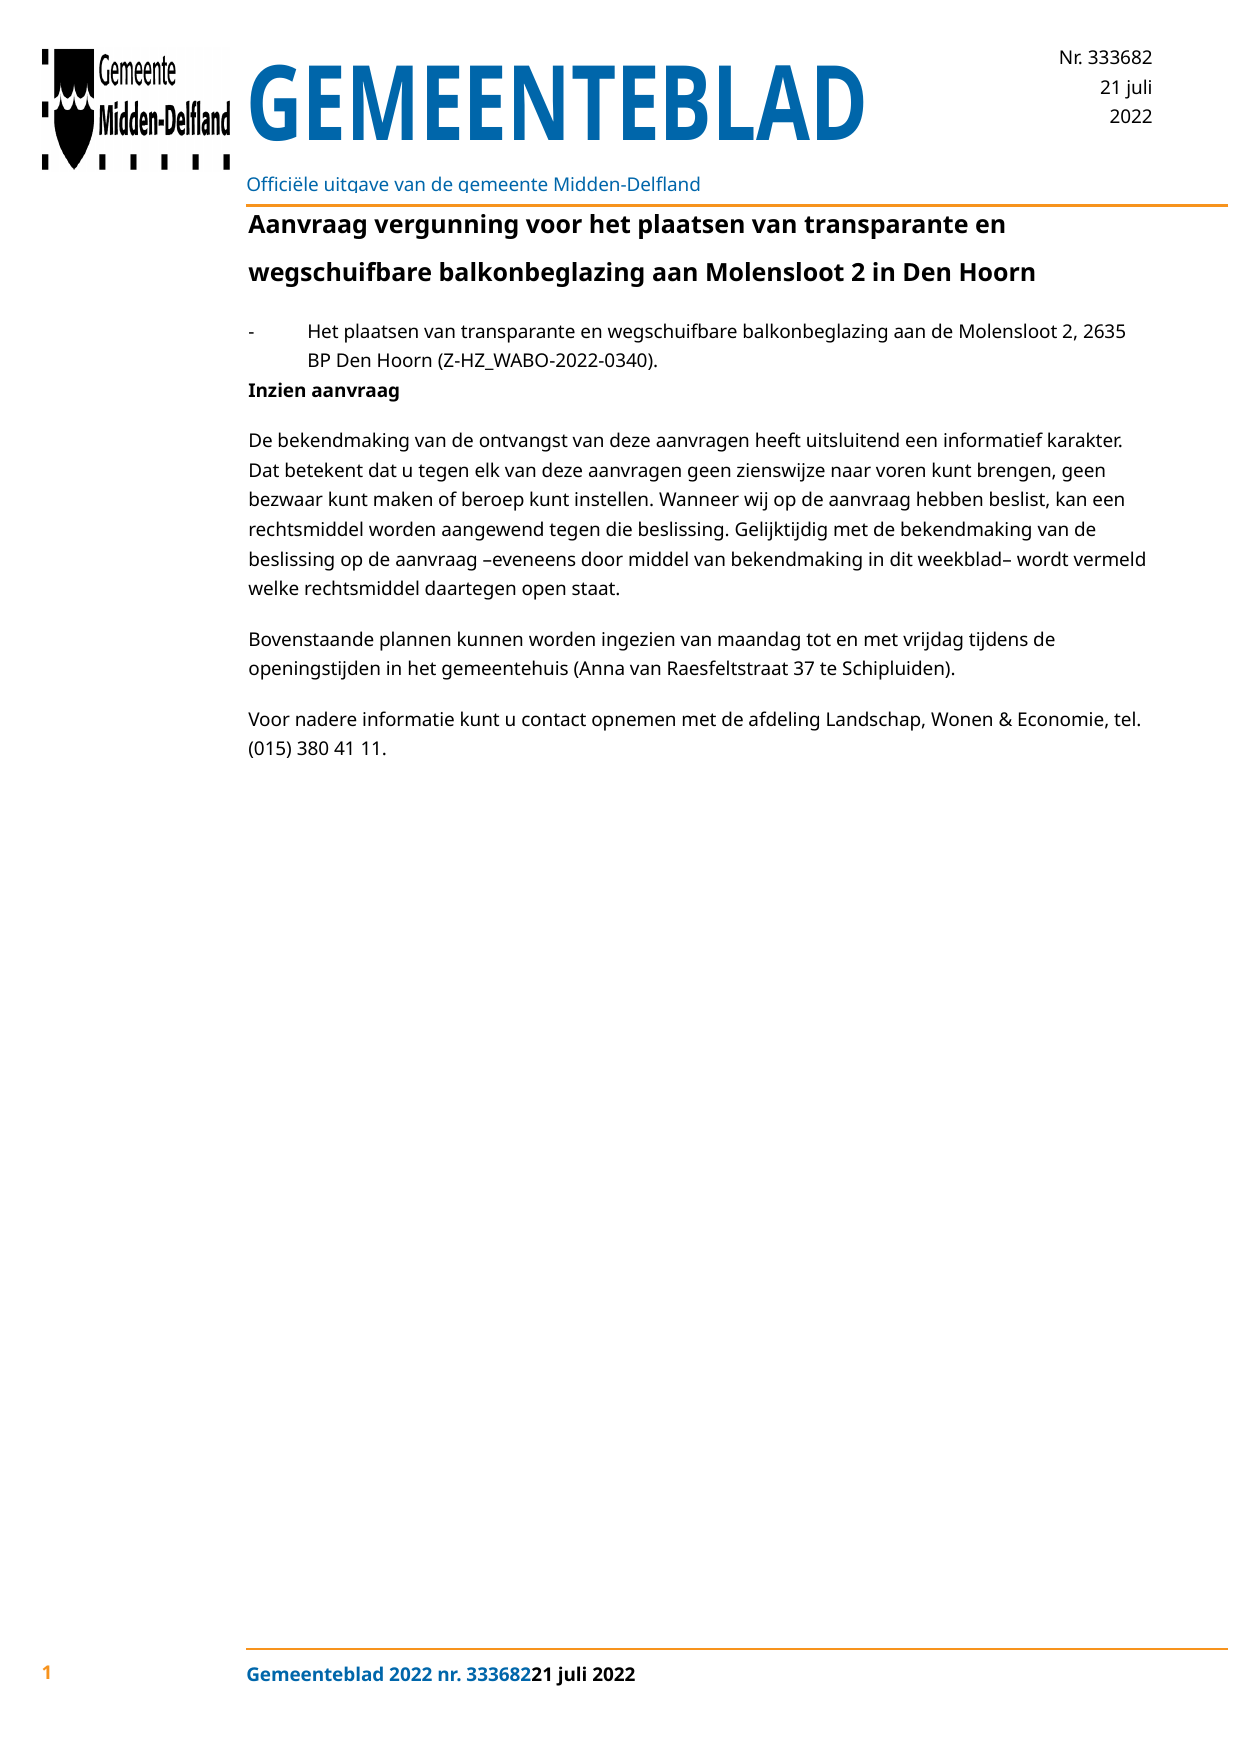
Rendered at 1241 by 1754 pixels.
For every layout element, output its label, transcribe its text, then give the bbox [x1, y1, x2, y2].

list Het plaatsen van transparante en wegschuifbare balkonbeglazing aan de Molensloot 2, 2635 BP Den Hoorn (Z-HZ_WABO-2022-0340). [248, 318, 1152, 373]
text De bekendmaking van de ontvangst van deze aanvragen heeft uitsluitend een informatief karakter. Dat betekent dat u tegen elk van deze aanvragen geen zienswijze naar voren kunt brengen, geen bezwaar kunt maken of beroep kunt instellen. Wanneer wij op de aanvraag hebben beslist, kan een rechtsmiddel worden aangewend tegen die beslissing. Gelijktijdig met de bekendmaking van de beslissing op de aanvraag –eveneens door middel van bekendmaking in dit weekblad– wordt vermeld welke rechtsmiddel daartegen open staat. [248, 427, 1152, 601]
picture [41, 47, 231, 172]
text Inzien aanvraag [248, 377, 1152, 403]
text Voor nadere informatie kunt u contact opnemen met de afdeling Landschap, Wonen & Economie, tel. (015) 380 41 11. [248, 706, 1152, 761]
text Aanvraag vergunning voor het plaatsen van transparante en wegschuifbare balkonbeglazing aan Molensloot 2 in Den Hoorn [248, 207, 1152, 288]
text Bovenstaande plannen kunnen worden ingezien van maandag tot en met vrijdag tijdens de openingstijden in het gemeentehuis (Anna van Raesfeltstraat 37 te Schipluiden). [248, 626, 1152, 681]
